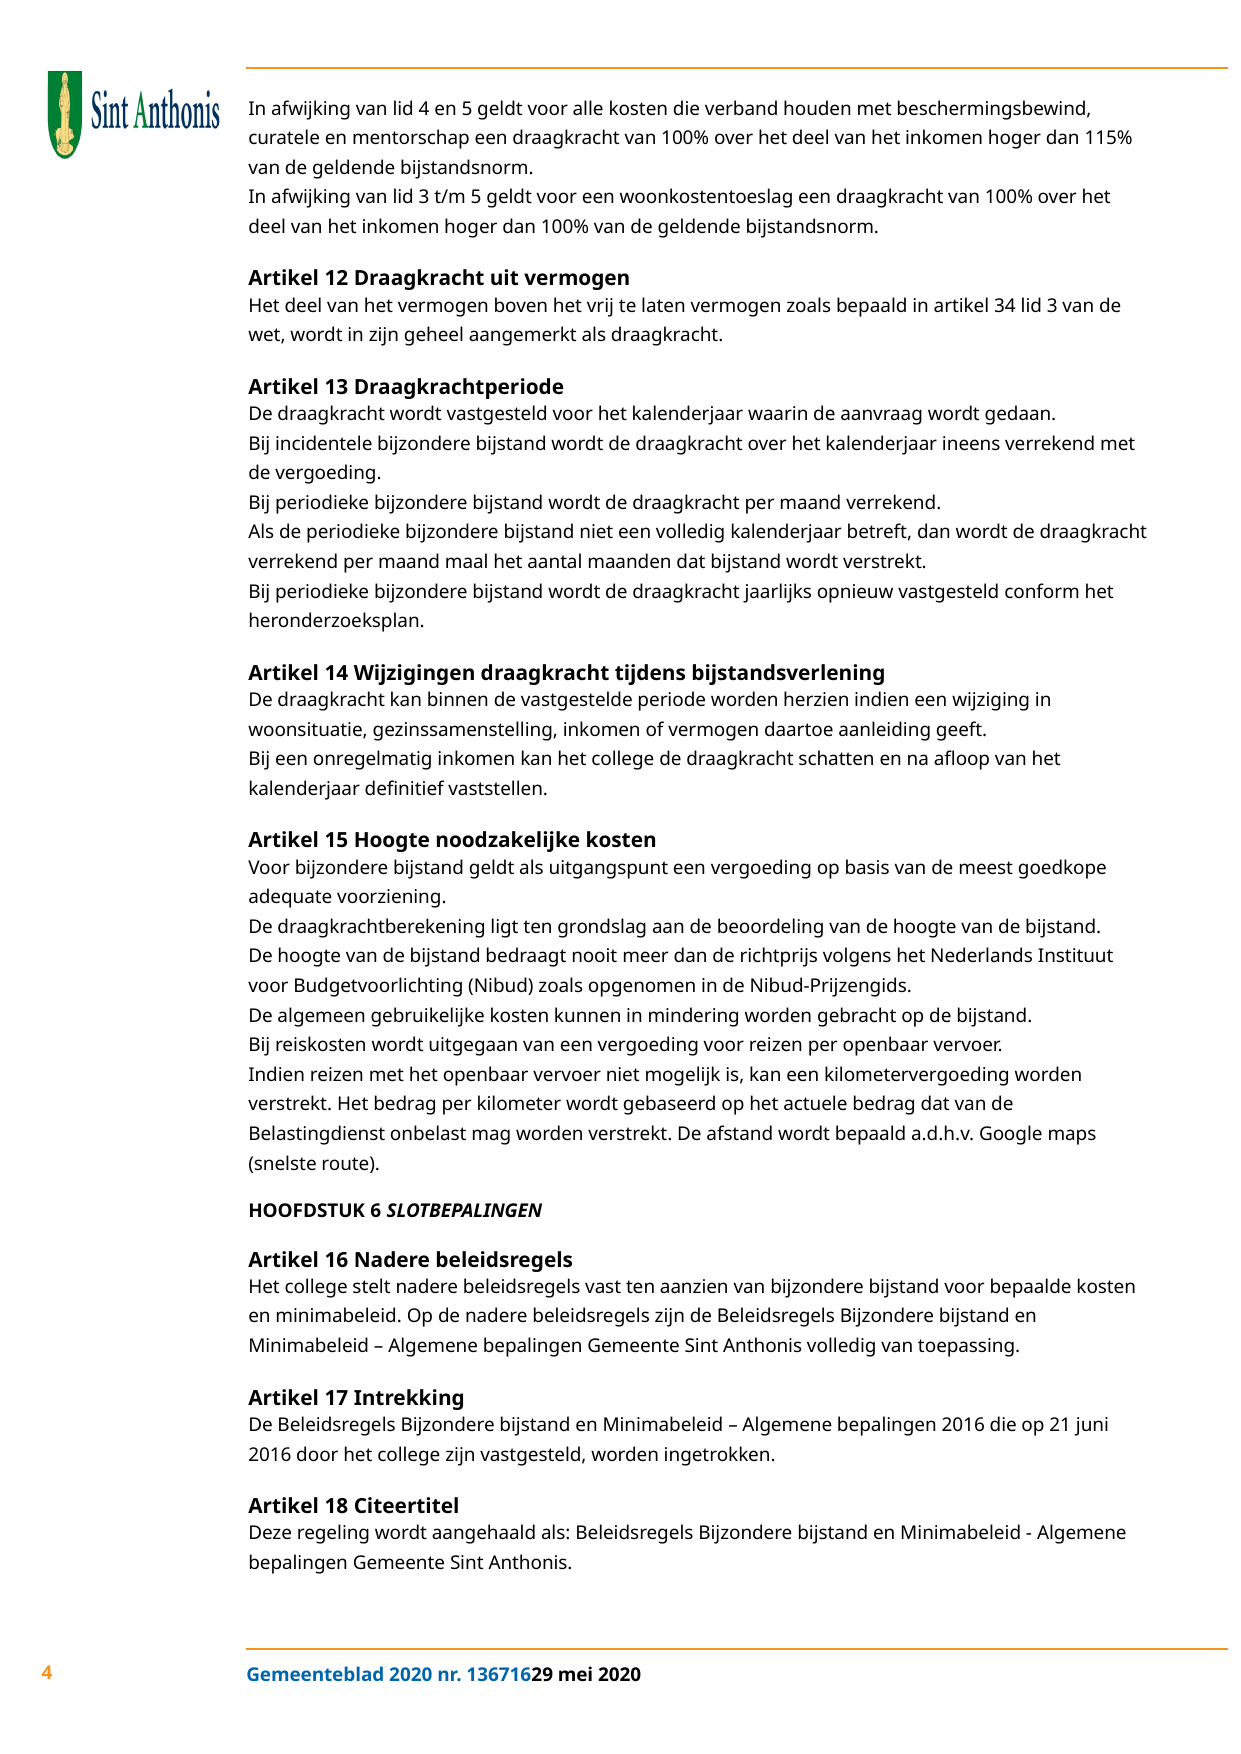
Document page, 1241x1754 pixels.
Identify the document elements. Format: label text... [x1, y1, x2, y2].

text Het college stelt nadere beleidsregels vast ten aanzien van bijzondere bijstand voor bepaalde kosten en minimabeleid. Op de nadere beleidsregels zijn de Beleidsregels Bijzondere bijstand en Minimabeleid – Algemene bepalingen Gemeente Sint Anthonis volledig van toepassing. [248, 1273, 1152, 1358]
text Indien reizen met het openbaar vervoer niet mogelijk is, kan een kilometervergoeding worden verstrekt. Het bedrag per kilometer wordt gebaseerd op het actuele bedrag dat van de Belastingdienst onbelast mag worden verstrekt. De afstand wordt bepaald a.d.h.v. Google maps (snelste route). [248, 1061, 1152, 1176]
picture [41, 47, 231, 172]
text De algemeen gebruikelijke kosten kunnen in mindering worden gebracht op de bijstand. [248, 1002, 1152, 1028]
text Artikel 16 Nadere beleidsregels [248, 1245, 1152, 1273]
text Als de periodieke bijzondere bijstand niet een volledig kalenderjaar betreft, dan wordt de draagkracht verrekend per maand maal het aantal maanden dat bijstand wordt verstrekt. [248, 519, 1152, 574]
text De draagkracht kan binnen de vastgestelde periode worden herzien indien een wijziging in woonsituatie, gezinssamenstelling, inkomen of vermogen daartoe aanleiding geeft. [248, 686, 1152, 742]
text Het deel van het vermogen boven het vrij te laten vermogen zoals bepaald in artikel 34 lid 3 van de wet, wordt in zijn geheel aangemerkt als draagkracht. [248, 292, 1152, 347]
text De draagkracht wordt vastgesteld voor het kalenderjaar waarin de aanvraag wordt gedaan. [248, 400, 1152, 426]
text Artikel 15 Hoogte noodzakelijke kosten [248, 826, 1152, 854]
text In afwijking van lid 3 t/m 5 geldt voor een woonkostentoeslag een draagkracht van 100% over het deel van het inkomen hoger dan 100% van de geldende bijstandsnorm. [248, 183, 1152, 239]
text Artikel 17 Intrekking [248, 1383, 1152, 1411]
text Artikel 13 Draagkrachtperiode [248, 372, 1152, 400]
text HOOFDSTUK 6 SLOTBEPALINGEN [248, 1195, 1152, 1224]
text Voor bijzondere bijstand geldt als uitgangspunt een vergoeding op basis van de meest goedkope adequate voorziening. [248, 854, 1152, 909]
text Bij periodieke bijzondere bijstand wordt de draagkracht jaarlijks opnieuw vastgesteld conform het heronderzoeksplan. [248, 578, 1152, 633]
text Bij periodieke bijzondere bijstand wordt de draagkracht per maand verrekend. [248, 489, 1152, 515]
text De Beleidsregels Bijzondere bijstand en Minimabeleid – Algemene bepalingen 2016 die op 21 juni 2016 door het college zijn vastgesteld, worden ingetrokken. [248, 1411, 1152, 1466]
text Bij incidentele bijzondere bijstand wordt de draagkracht over het kalenderjaar ineens verrekend met de vergoeding. [248, 430, 1152, 485]
text Artikel 12 Draagkracht uit vermogen [248, 263, 1152, 292]
text In afwijking van lid 4 en 5 geldt voor alle kosten die verband houden met beschermingsbewind, curatele en mentorschap een draagkracht van 100% over het deel van het inkomen hoger dan 115% van de geldende bijstandsnorm. [248, 95, 1152, 180]
text Bij een onregelmatig inkomen kan het college de draagkracht schatten en na afloop van het kalenderjaar definitief vaststellen. [248, 746, 1152, 801]
text De draagkrachtberekening ligt ten grondslag aan de beoordeling van de hoogte van de bijstand. [248, 913, 1152, 939]
text De hoogte van de bijstand bedraagt nooit meer dan de richtprijs volgens het Nederlands Instituut voor Budgetvoorlichting (Nibud) zoals opgenomen in de Nibud-Prijzengids. [248, 943, 1152, 998]
text Deze regeling wordt aangehaald als: Beleidsregels Bijzondere bijstand en Minimabeleid - Algemene bepalingen Gemeente Sint Anthonis. [248, 1519, 1152, 1575]
text Bij reiskosten wordt uitgegaan van een vergoeding voor reizen per openbaar vervoer. [248, 1031, 1152, 1057]
text Artikel 14 Wijzigingen draagkracht tijdens bijstandsverlening [248, 658, 1152, 686]
text Artikel 18 Citeertitel [248, 1491, 1152, 1519]
